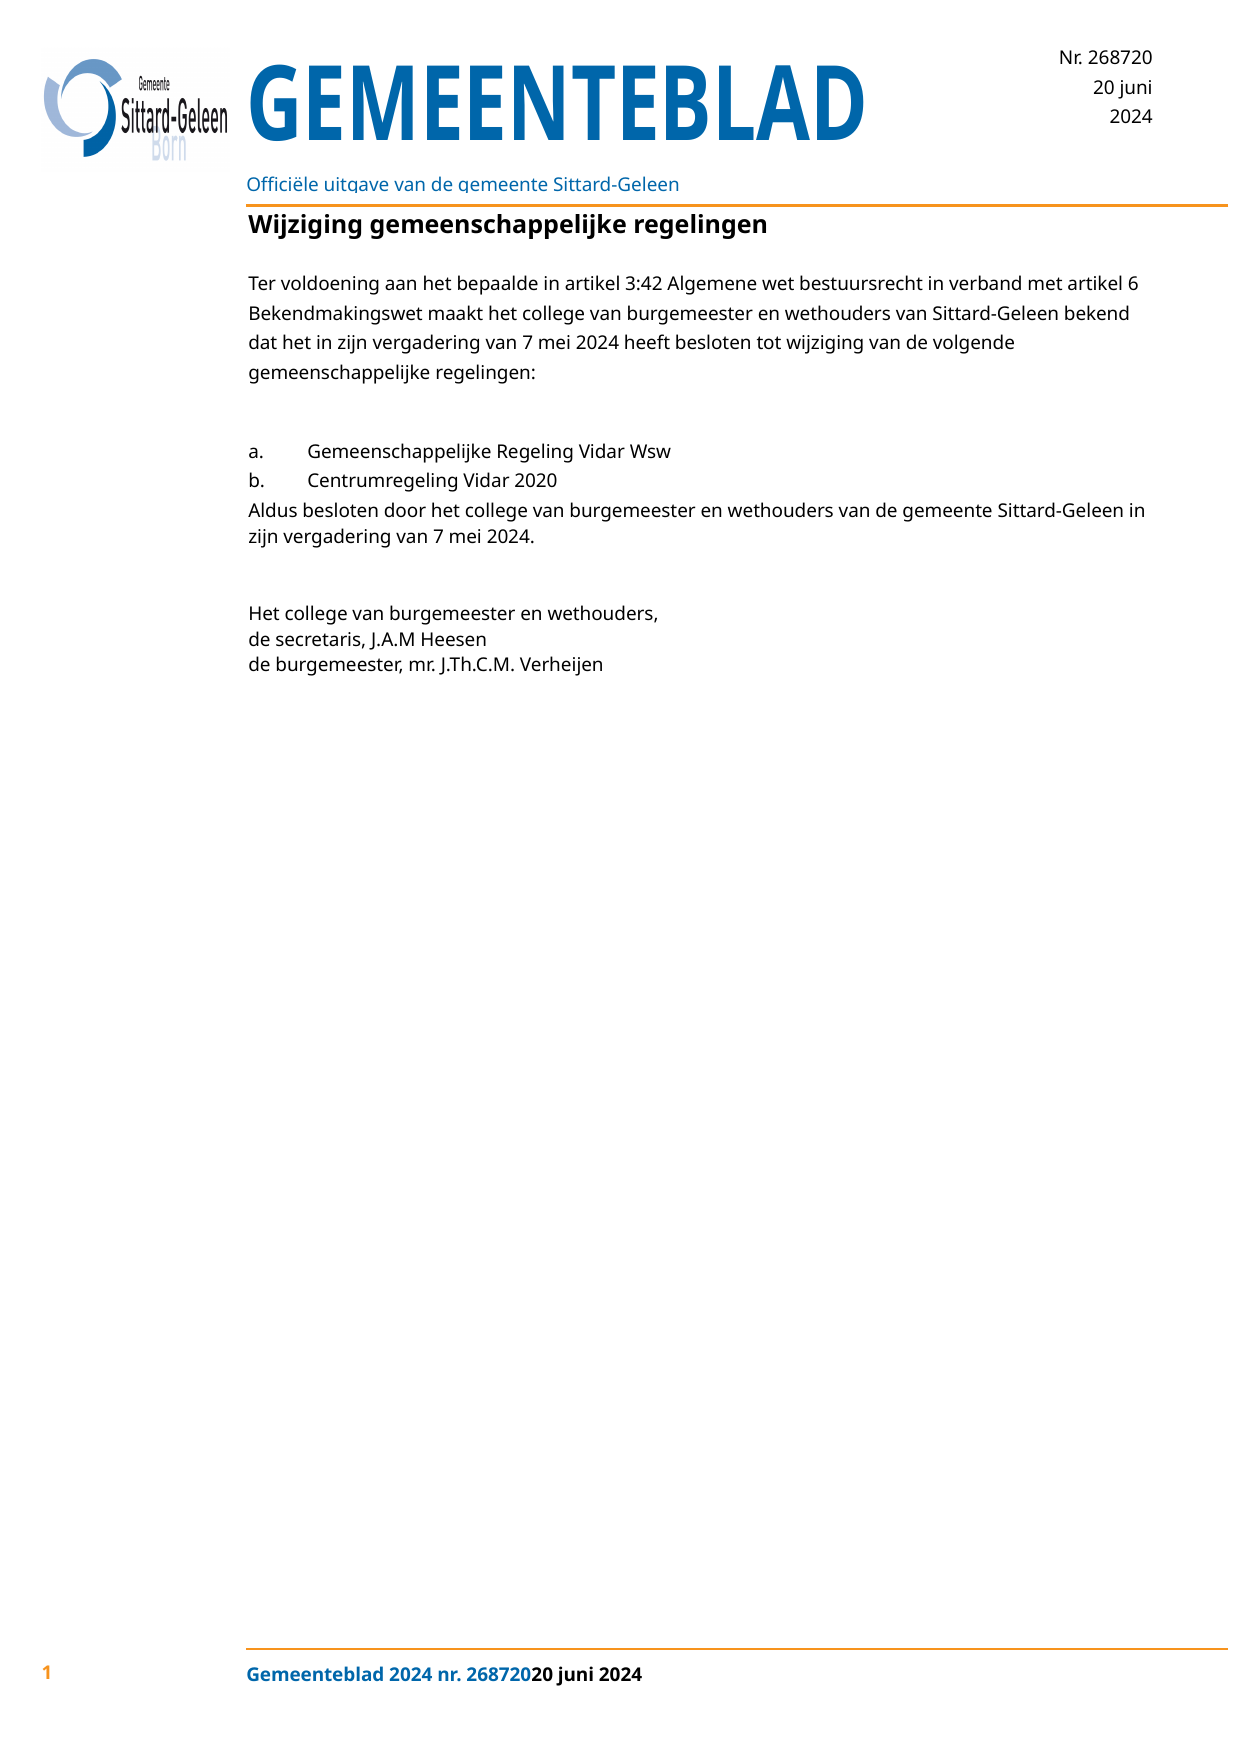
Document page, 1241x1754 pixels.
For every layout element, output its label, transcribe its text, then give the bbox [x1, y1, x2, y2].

text Ter voldoening aan het bepaalde in artikel 3:42 Algemene wet bestuursrecht in verband met artikel 6 Bekendmakingswet maakt het college van burgemeester en wethouders van Sittard-Geleen bekend dat het in zijn vergadering van 7 mei 2024 heeft besloten tot wijziging van de volgende gemeenschappelijke regelingen: [248, 270, 1152, 385]
list Centrumregeling Vidar 2020 [248, 467, 1152, 493]
text de secretaris, J.A.M Heesen [248, 626, 1152, 651]
picture [41, 47, 231, 172]
text Het college van burgemeester en wethouders, [248, 600, 1152, 626]
text Aldus besloten door het college van burgemeester en wethouders van de gemeente Sittard-Geleen in zijn vergadering van 7 mei 2024. [248, 497, 1152, 548]
text Wijziging gemeenschappelijke regelingen [248, 207, 1152, 241]
list Gemeenschappelijke Regeling Vidar Wsw [248, 438, 1152, 464]
text de burgemeester, mr. J.Th.C.M. Verheijen [248, 651, 1152, 677]
